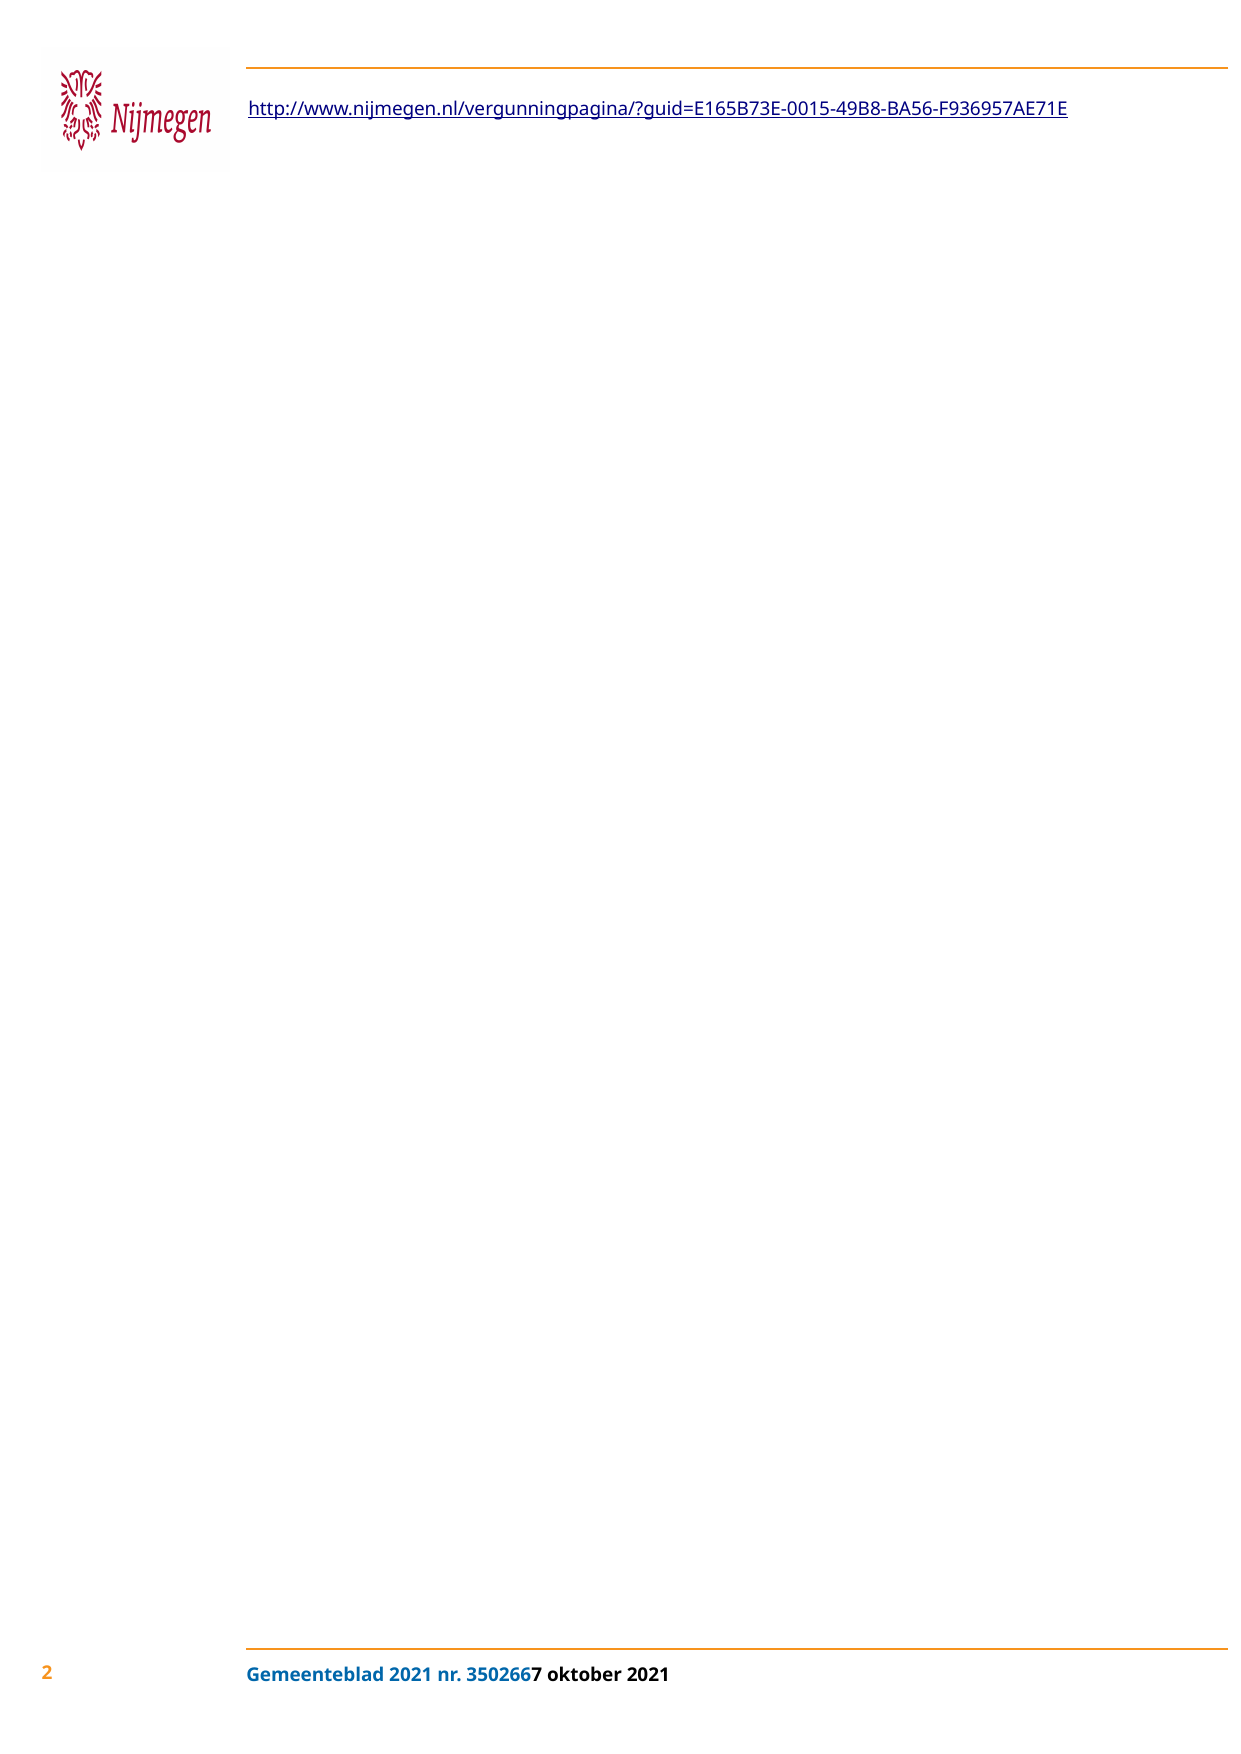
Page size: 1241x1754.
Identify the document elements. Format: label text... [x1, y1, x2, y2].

picture [41, 47, 231, 172]
text http://www.nijmegen.nl/vergunningpagina/?guid=E165B73E-0015-49B8-BA56-F936957AE71E [248, 95, 1152, 121]
